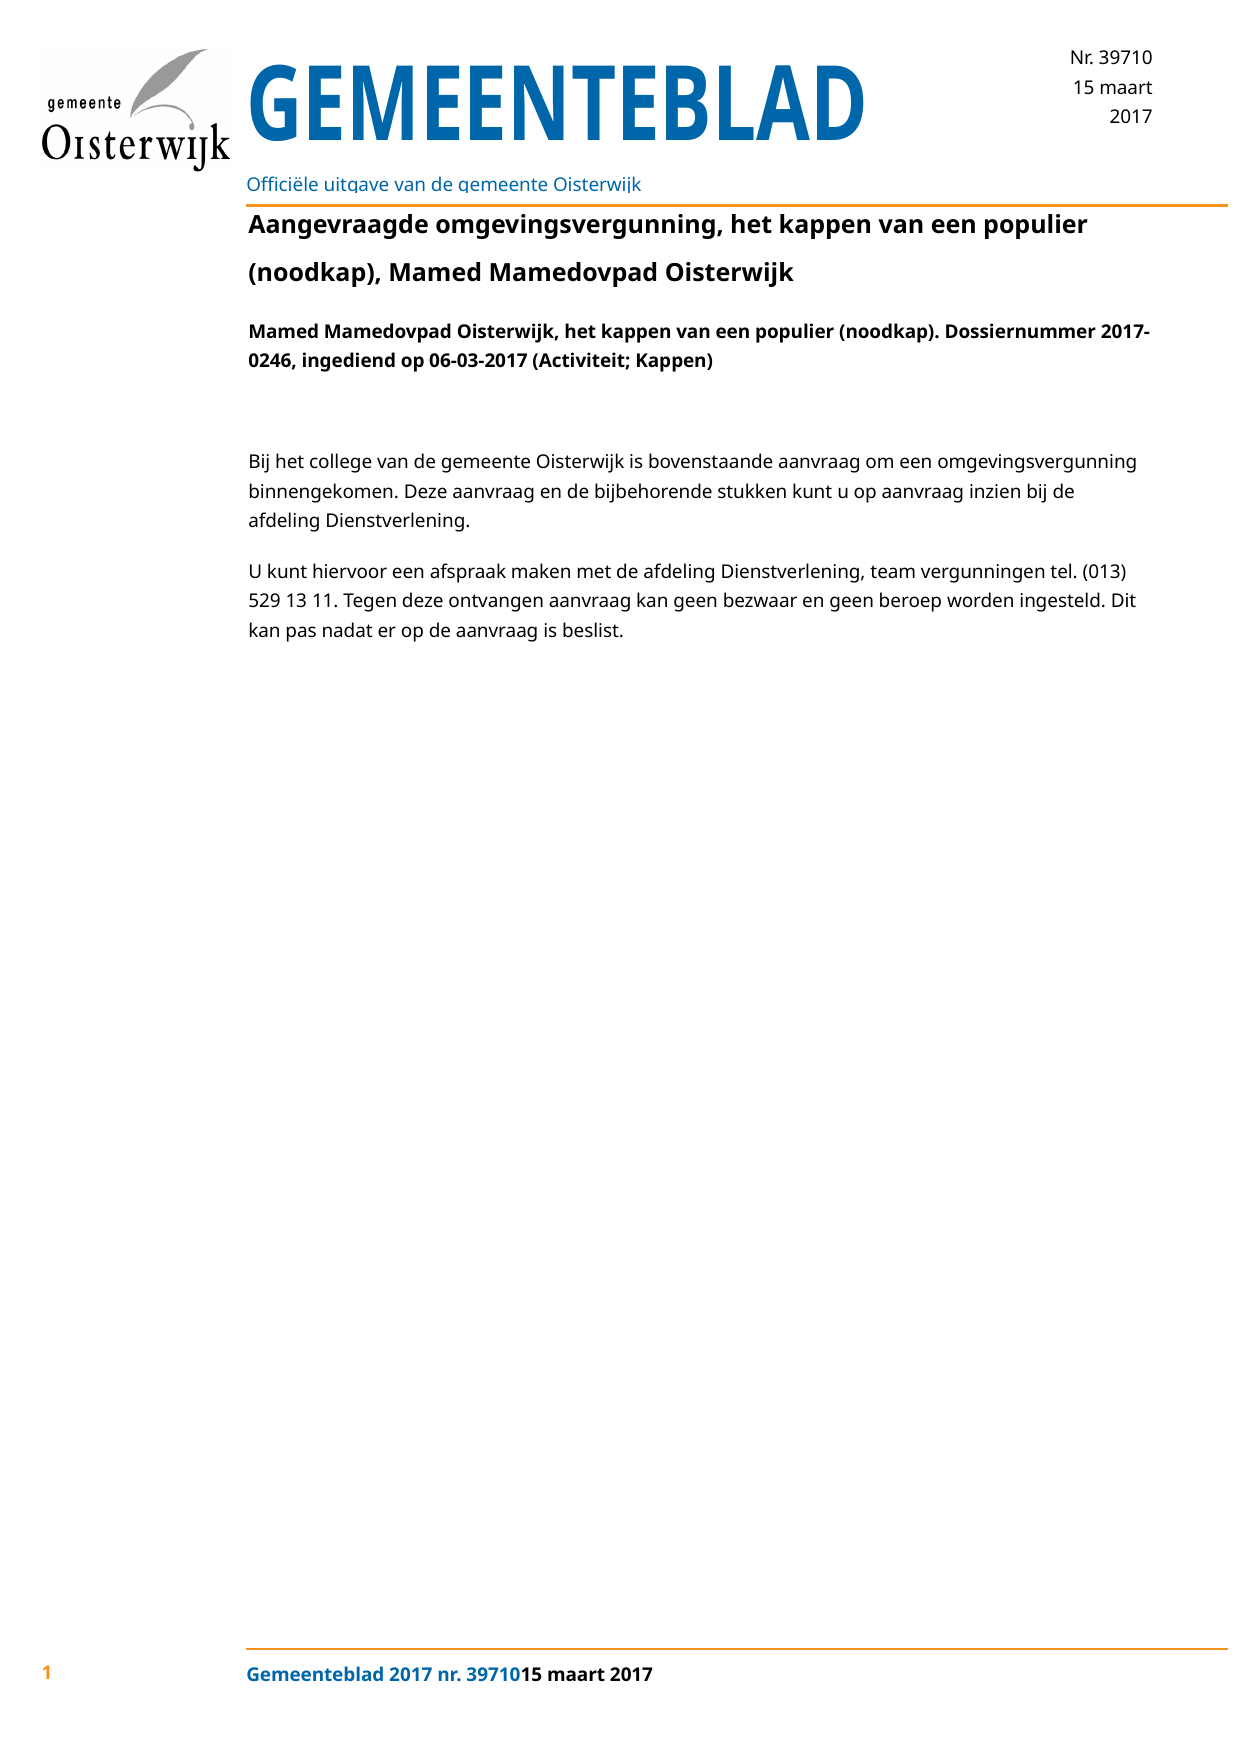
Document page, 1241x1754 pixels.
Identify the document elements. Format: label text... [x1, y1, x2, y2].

text Mamed Mamedovpad Oisterwijk, het kappen van een populier (noodkap). Dossiernummer 2017-0246, ingediend op 06-03-2017 (Activiteit; Kappen) [248, 318, 1152, 373]
text U kunt hiervoor een afspraak maken met de afdeling Dienstverlening, team vergunningen tel. (013) 529 13 11. Tegen deze ontvangen aanvraag kan geen bezwaar en geen beroep worden ingesteld. Dit kan pas nadat er op de aanvraag is beslist. [248, 558, 1152, 643]
picture [41, 47, 231, 172]
text Bij het college van de gemeente Oisterwijk is bovenstaande aanvraag om een omgevingsvergunning binnengekomen. Deze aanvraag en de bijbehorende stukken kunt u op aanvraag inzien bij de afdeling Dienstverlening. [248, 448, 1152, 533]
text Aangevraagde omgevingsvergunning, het kappen van een populier (noodkap), Mamed Mamedovpad Oisterwijk [248, 207, 1152, 288]
